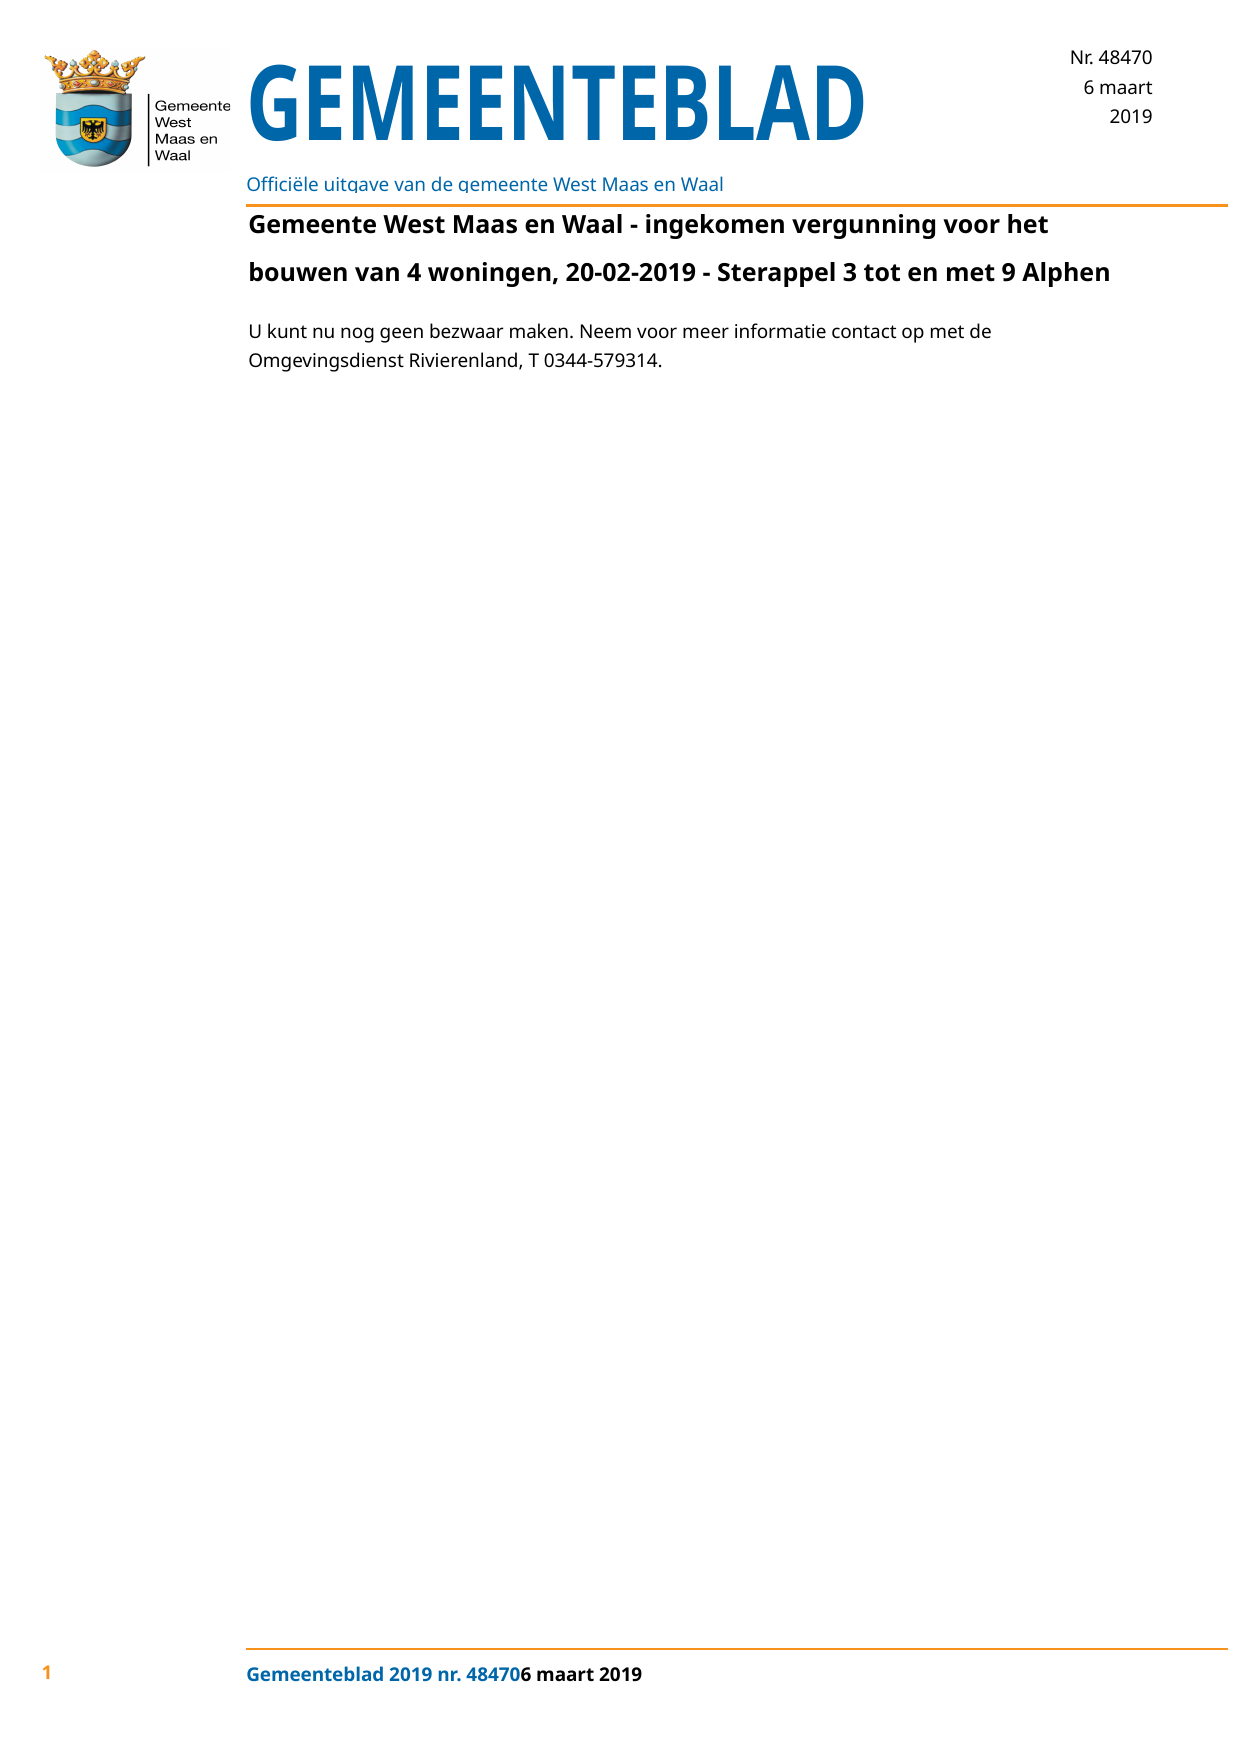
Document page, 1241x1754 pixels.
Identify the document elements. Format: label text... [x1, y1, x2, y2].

text Gemeente West Maas en Waal - ingekomen vergunning voor het bouwen van 4 woningen, 20-02-2019 - Sterappel 3 tot en met 9 Alphen [248, 207, 1152, 288]
text U kunt nu nog geen bezwaar maken. Neem voor meer informatie contact op met de Omgevingsdienst Rivierenland, T 0344-579314. [248, 318, 1152, 373]
picture [41, 47, 231, 172]
